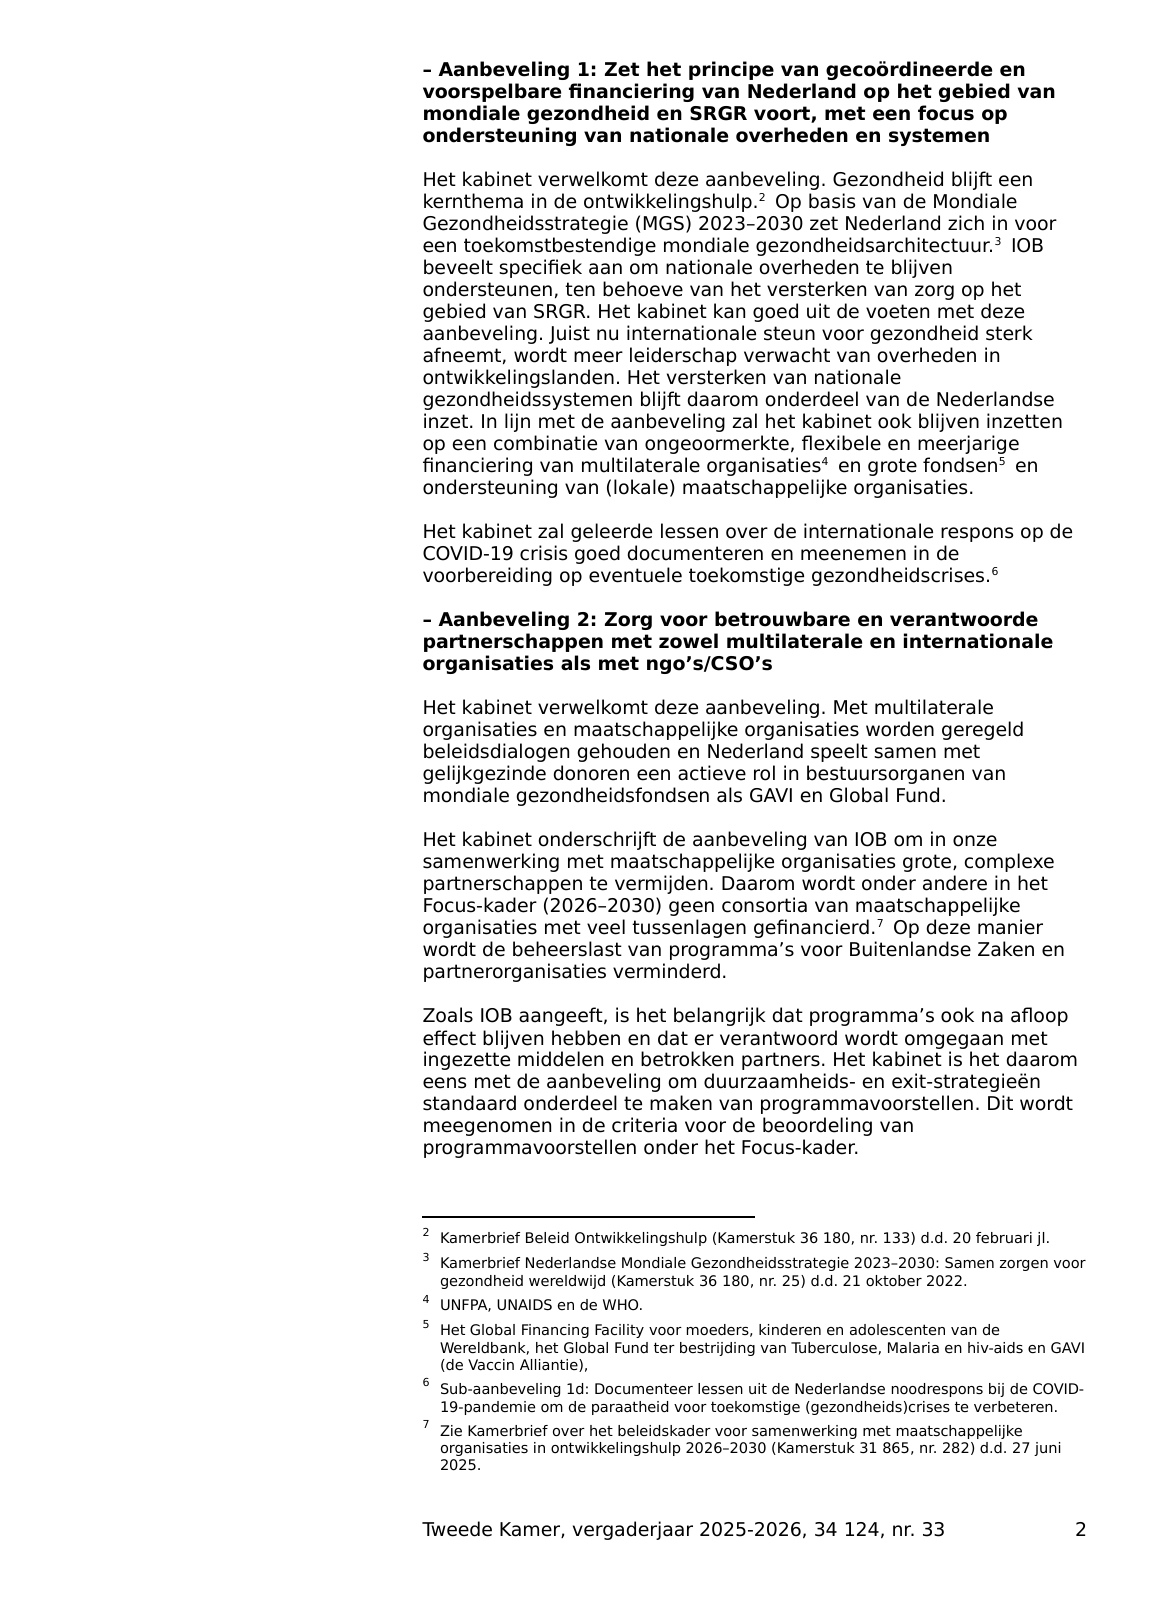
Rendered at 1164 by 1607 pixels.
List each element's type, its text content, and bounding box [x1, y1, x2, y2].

text Sub-aanbeveling 1d: Documenteer lessen uit de Nederlandse noodrespons bij de COVID-19-pandemie om de paraatheid voor toekomstige (gezondheids)crises te verbeteren. [422, 1377, 1087, 1416]
text Het Global Financing Facility voor moeders, kinderen en adolescenten van de Wereldbank, het Global Fund ter bestrijding van Tuberculose, Malaria en hiv-aids en GAVI (de Vaccin Alliantie), [422, 1318, 1087, 1374]
text Het kabinet verwelkomt deze aanbeveling. Gezondheid blijft een kernthema in de ontwikkelingshulp. Op basis van de Mondiale Gezondheidsstrategie (MGS) 2023–2030 zet Nederland zich in voor een toekomstbestendige mondiale gezondheidsarchitectuur. IOB beveelt specifiek aan om nationale overheden te blijven ondersteunen, ten behoeve van het versterken van zorg op het gebied van SRGR. Het kabinet kan goed uit de voeten met deze aanbeveling. Juist nu internationale steun voor gezondheid sterk afneemt, wordt meer leiderschap verwacht van overheden in ontwikkelingslanden. Het versterken van nationale gezondheidssystemen blijft daarom onderdeel van de Nederlandse inzet. In lijn met de aanbeveling zal het kabinet ook blijven inzetten op een combinatie van ongeoormerkte, flexibele en meerjarige financiering van multilaterale organisaties en grote fondsen en ondersteuning van (lokale) maatschappelijke organisaties. [422, 169, 1087, 499]
text Kamerbrief Beleid Ontwikkelingshulp (Kamerstuk 36 180, nr. 133) d.d. 20 februari jl. [422, 1226, 1087, 1248]
text Het kabinet verwelkomt deze aanbeveling. Met multilaterale organisaties en maatschappelijke organisaties worden geregeld beleidsdialogen gehouden en Nederland speelt samen met gelijkgezinde donoren een actieve rol in bestuursorganen van mondiale gezondheidsfondsen als GAVI en Global Fund. [422, 697, 1087, 807]
text Zoals IOB aangeeft, is het belangrijk dat programma’s ook na afloop effect blijven hebben en dat er verantwoord wordt omgegaan met ingezette middelen en betrokken partners. Het kabinet is het daarom eens met de aanbeveling om duurzaamheids- en exit-strategieën standaard onderdeel te maken van programmavoorstellen. Dit wordt meegenomen in de criteria voor de beoordeling van programmavoorstellen onder het Focus-kader. [422, 1005, 1087, 1159]
text UNFPA, UNAIDS en de WHO. [422, 1293, 1087, 1315]
subtitle – Aanbeveling 1: Zet het principe van gecoördineerde en voorspelbare financiering van Nederland op het gebied van mondiale gezondheid en SRGR voort, met een focus op ondersteuning van nationale overheden en systemen [422, 59, 1087, 147]
text Zie Kamerbrief over het beleidskader voor samenwerking met maatschappelijke organisaties in ontwikkelingshulp 2026–2030 (Kamerstuk 31 865, nr. 282) d.d. 27 juni 2025. [422, 1418, 1087, 1474]
text Kamerbrief Nederlandse Mondiale Gezondheidsstrategie 2023–2030: Samen zorgen voor gezondheid wereldwijd (Kamerstuk 36 180, nr. 25) d.d. 21 oktober 2022. [422, 1251, 1087, 1290]
subtitle – Aanbeveling 2: Zorg voor betrouwbare en verantwoorde partnerschappen met zowel multilaterale en internationale organisaties als met ngo’s/CSO’s [422, 609, 1087, 675]
text Het kabinet zal geleerde lessen over de internationale respons op de COVID-19 crisis goed documenteren en meenemen in de voorbereiding op eventuele toekomstige gezondheidscrises. [422, 521, 1087, 587]
text Het kabinet onderschrijft de aanbeveling van IOB om in onze samenwerking met maatschappelijke organisaties grote, complexe partnerschappen te vermijden. Daarom wordt onder andere in het Focus-kader (2026–2030) geen consortia van maatschappelijke organisaties met veel tussenlagen gefinancierd. Op deze manier wordt de beheerslast van programma’s voor Buitenlandse Zaken en partnerorganisaties verminderd. [422, 829, 1087, 983]
